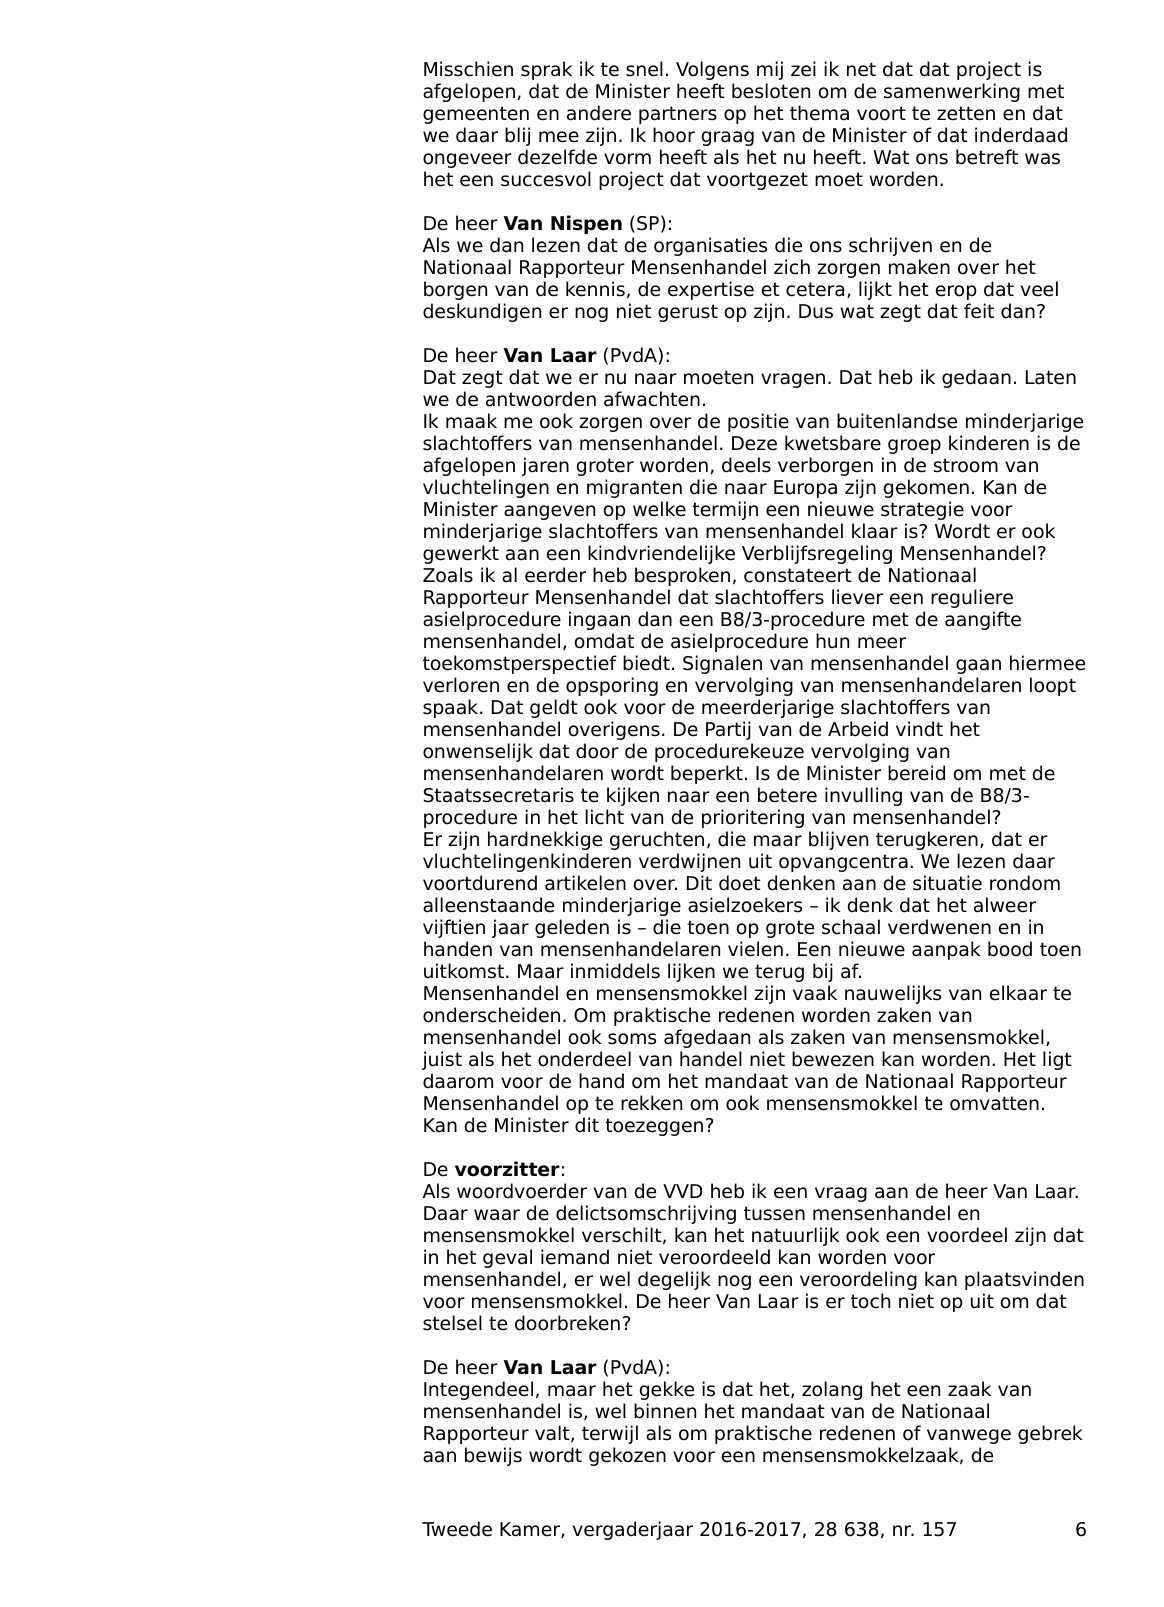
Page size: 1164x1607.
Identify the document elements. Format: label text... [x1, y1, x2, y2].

text Er zijn hardnekkige geruchten, die maar blijven terugkeren, dat er vluchtelingenkinderen verdwijnen uit opvangcentra. We lezen daar voortdurend artikelen over. Dit doet denken aan de situatie rondom alleenstaande minderjarige asielzoekers – ik denk dat het alweer vijftien jaar geleden is – die toen op grote schaal verdwenen en in handen van mensenhandelaren vielen. Een nieuwe aanpak bood toen uitkomst. Maar inmiddels lijken we terug bij af. [422, 829, 1087, 983]
text De heer Van Laar (PvdA): [422, 1357, 1087, 1379]
text Als woordvoerder van de VVD heb ik een vraag aan de heer Van Laar. Daar waar de delictsomschrijving tussen mensenhandel en mensensmokkel verschilt, kan het natuurlijk ook een voordeel zijn dat in het geval iemand niet veroordeeld kan worden voor mensenhandel, er wel degelijk nog een veroordeling kan plaatsvinden voor mensensmokkel. De heer Van Laar is er toch niet op uit om dat stelsel te doorbreken? [422, 1181, 1087, 1334]
text Misschien sprak ik te snel. Volgens mij zei ik net dat dat project is afgelopen, dat de Minister heeft besloten om de samenwerking met gemeenten en andere partners op het thema voort te zetten en dat we daar blij mee zijn. Ik hoor graag van de Minister of dat inderdaad ongeveer dezelfde vorm heeft als het nu heeft. Wat ons betreft was het een succesvol project dat voortgezet moet worden. [422, 59, 1087, 191]
text De heer Van Nispen (SP): [422, 213, 1087, 235]
text Integendeel, maar het gekke is dat het, zolang het een zaak van mensenhandel is, wel binnen het mandaat van de Nationaal Rapporteur valt, terwijl als om praktische redenen of vanwege gebrek aan bewijs wordt gekozen voor een mensensmokkelzaak, de [422, 1379, 1087, 1467]
text De voorzitter: [422, 1159, 1087, 1181]
text Als we dan lezen dat de organisaties die ons schrijven en de Nationaal Rapporteur Mensenhandel zich zorgen maken over het borgen van de kennis, de expertise et cetera, lijkt het erop dat veel deskundigen er nog niet gerust op zijn. Dus wat zegt dat feit dan? [422, 235, 1087, 323]
text Dat zegt dat we er nu naar moeten vragen. Dat heb ik gedaan. Laten we de antwoorden afwachten. [422, 367, 1087, 411]
text De heer Van Laar (PvdA): [422, 345, 1087, 367]
text Ik maak me ook zorgen over de positie van buitenlandse minderjarige slachtoffers van mensenhandel. Deze kwetsbare groep kinderen is de afgelopen jaren groter worden, deels verborgen in de stroom van vluchtelingen en migranten die naar Europa zijn gekomen. Kan de Minister aangeven op welke termijn een nieuwe strategie voor minderjarige slachtoffers van mensenhandel klaar is? Wordt er ook gewerkt aan een kindvriendelijke Verblijfsregeling Mensenhandel? [422, 411, 1087, 565]
text Mensenhandel en mensensmokkel zijn vaak nauwelijks van elkaar te onderscheiden. Om praktische redenen worden zaken van mensenhandel ook soms afgedaan als zaken van mensensmokkel, juist als het onderdeel van handel niet bewezen kan worden. Het ligt daarom voor de hand om het mandaat van de Nationaal Rapporteur Mensenhandel op te rekken om ook mensensmokkel te omvatten. Kan de Minister dit toezeggen? [422, 983, 1087, 1136]
text Zoals ik al eerder heb besproken, constateert de Nationaal Rapporteur Mensenhandel dat slachtoffers liever een reguliere asielprocedure ingaan dan een B8/3-procedure met de aangifte mensenhandel, omdat de asielprocedure hun meer toekomstperspectief biedt. Signalen van mensenhandel gaan hiermee verloren en de opsporing en vervolging van mensenhandelaren loopt spaak. Dat geldt ook voor de meerderjarige slachtoffers van mensenhandel overigens. De Partij van de Arbeid vindt het onwenselijk dat door de procedurekeuze vervolging van mensenhandelaren wordt beperkt. Is de Minister bereid om met de Staatssecretaris te kijken naar een betere invulling van de B8/3-procedure in het licht van de prioritering van mensenhandel? [422, 565, 1087, 829]
